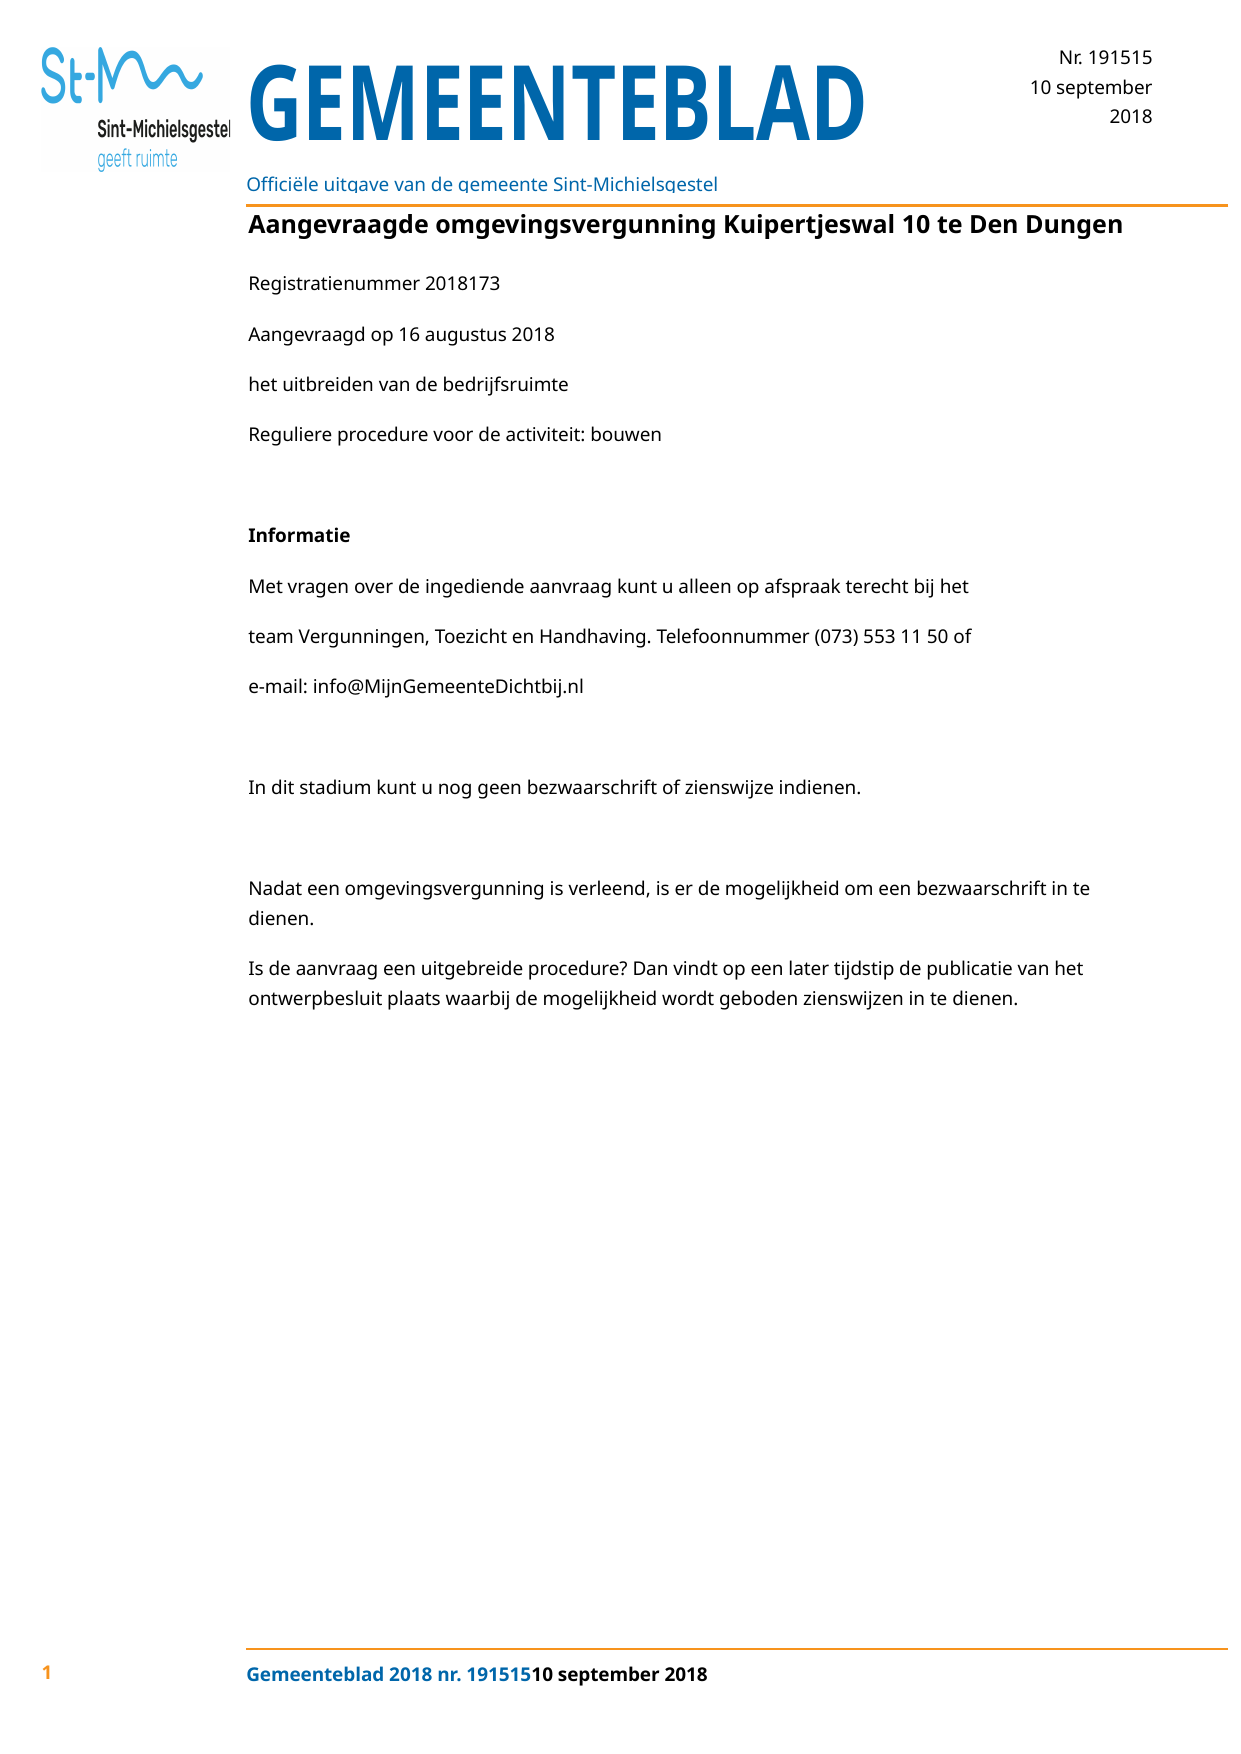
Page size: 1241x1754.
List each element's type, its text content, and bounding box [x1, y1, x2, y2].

text Registratienummer 2018173 [248, 270, 1152, 296]
text het uitbreiden van de bedrijfsruimte [248, 371, 1152, 397]
text In dit stadium kunt u nog geen bezwaarschrift of zienswijze indienen. [248, 774, 1152, 800]
text team Vergunningen, Toezicht en Handhaving. Telefoonnummer (073) 553 11 50 of [248, 623, 1152, 649]
text Reguliere procedure voor de activiteit: bouwen [248, 422, 1152, 447]
text Informatie [248, 522, 1152, 548]
text Is de aanvraag een uitgebreide procedure? Dan vindt op een later tijdstip de publicatie van het ontwerpbesluit plaats waarbij de mogelijkheid wordt geboden zienswijzen in te dienen. [248, 955, 1152, 1011]
picture [41, 47, 231, 172]
text Aangevraagde omgevingsvergunning Kuipertjeswal 10 te Den Dungen [248, 207, 1152, 241]
text Met vragen over de ingediende aanvraag kunt u alleen op afspraak terecht bij het [248, 573, 1152, 598]
text Aangevraagd op 16 augustus 2018 [248, 321, 1152, 346]
text Nadat een omgevingsvergunning is verleend, is er de mogelijkheid om een bezwaarschrift in te dienen. [248, 875, 1152, 931]
text e-mail: info@MijnGemeenteDichtbij.nl [248, 674, 1152, 699]
